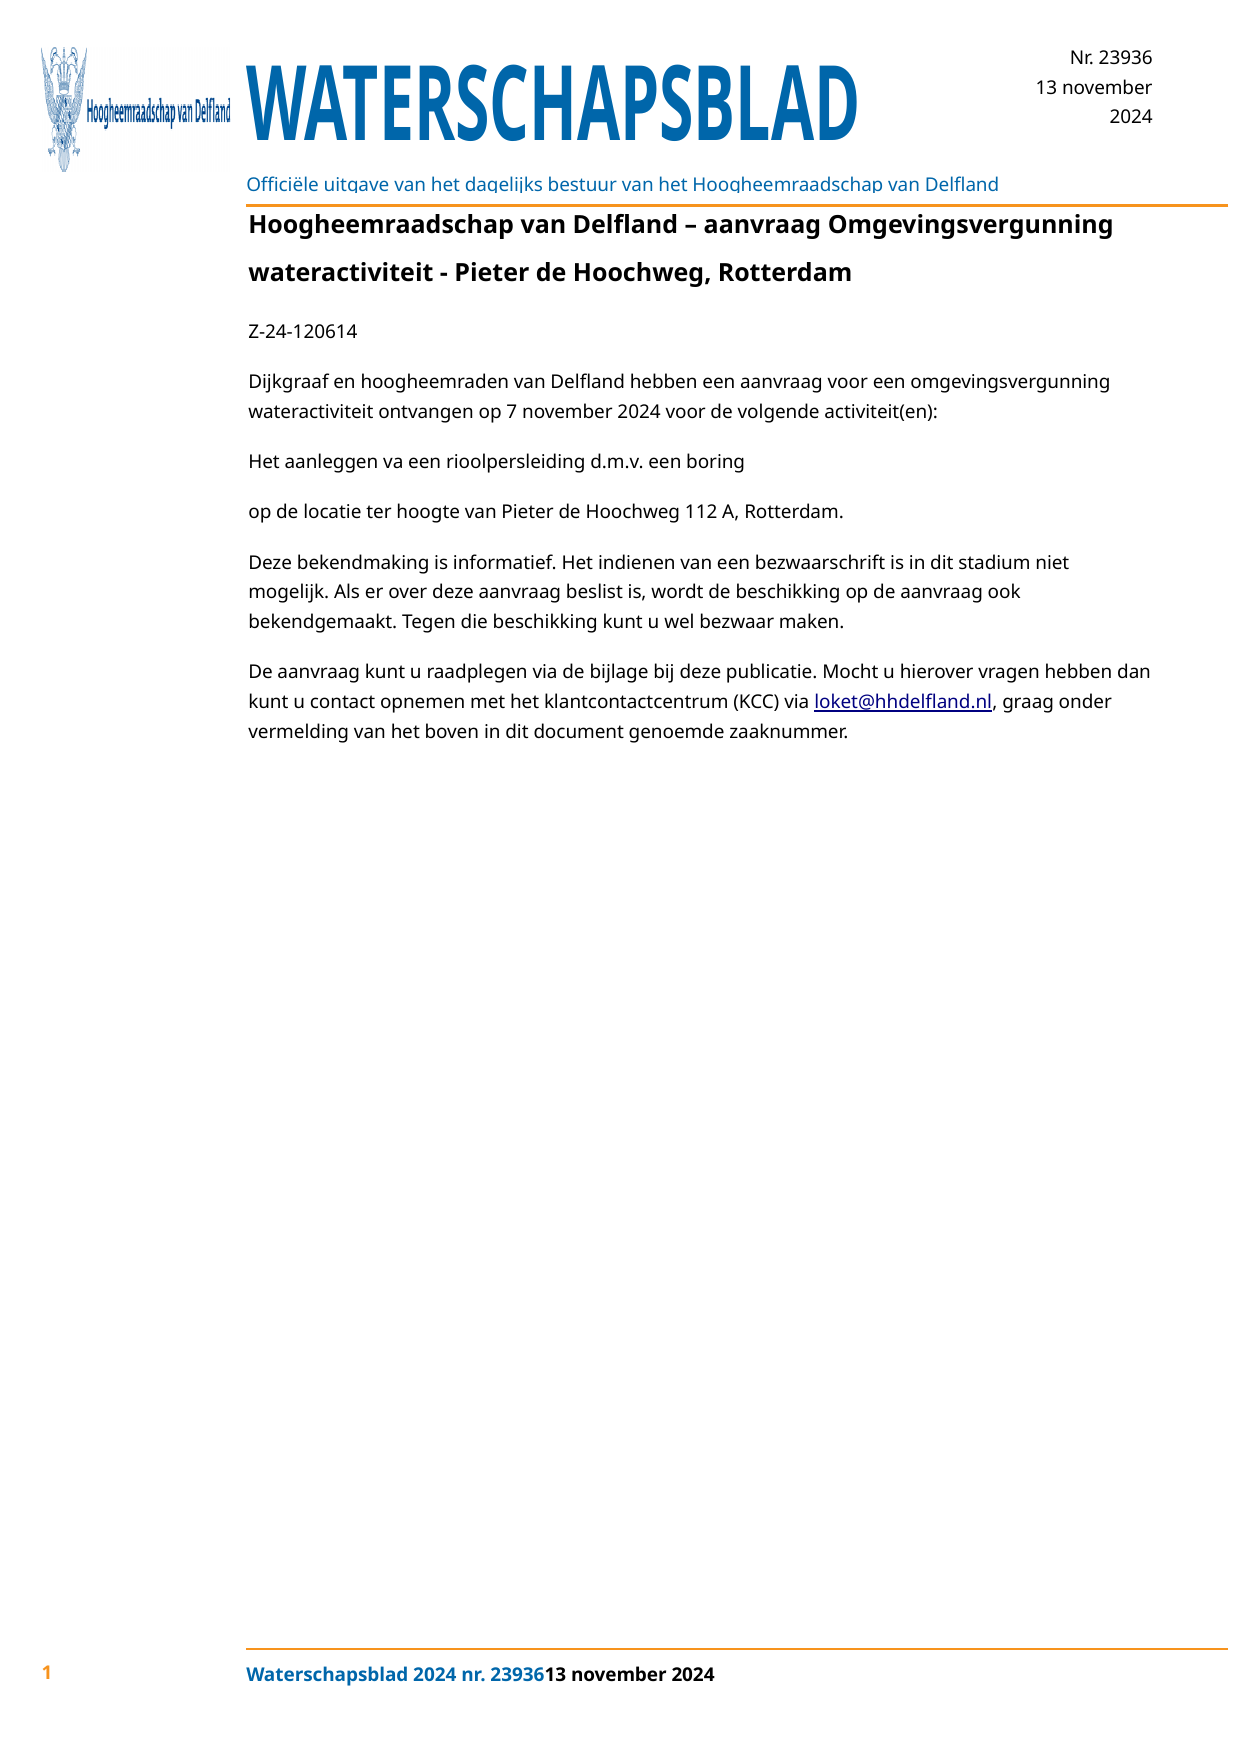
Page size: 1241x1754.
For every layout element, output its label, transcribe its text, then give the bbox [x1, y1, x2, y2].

text Z-24-120614 [248, 318, 1152, 344]
text Hoogheemraadschap van Delfland – aanvraag Omgevingsvergunning wateractiviteit - Pieter de Hoochweg, Rotterdam [248, 207, 1152, 288]
text De aanvraag kunt u raadplegen via de bijlage bij deze publicatie. Mocht u hierover vragen hebben dan kunt u contact opnemen met het klantcontactcentrum (KCC) via loket@hhdelfland.nl, graag onder vermelding van het boven in dit document genoemde zaaknummer. [248, 659, 1152, 744]
text op de locatie ter hoogte van Pieter de Hoochweg 112 A, Rotterdam. [248, 499, 1152, 524]
text Dijkgraaf en hoogheemraden van Delfland hebben een aanvraag voor een omgevingsvergunning wateractiviteit ontvangen op 7 november 2024 voor de volgende activiteit(en): [248, 368, 1152, 424]
picture [41, 47, 231, 172]
text Deze bekendmaking is informatief. Het indienen van een bezwaarschrift is in dit stadium niet mogelijk. Als er over deze aanvraag beslist is, wordt de beschikking op de aanvraag ook bekendgemaakt. Tegen die beschikking kunt u wel bezwaar maken. [248, 549, 1152, 634]
text Het aanleggen va een rioolpersleiding d.m.v. een boring [248, 448, 1152, 474]
